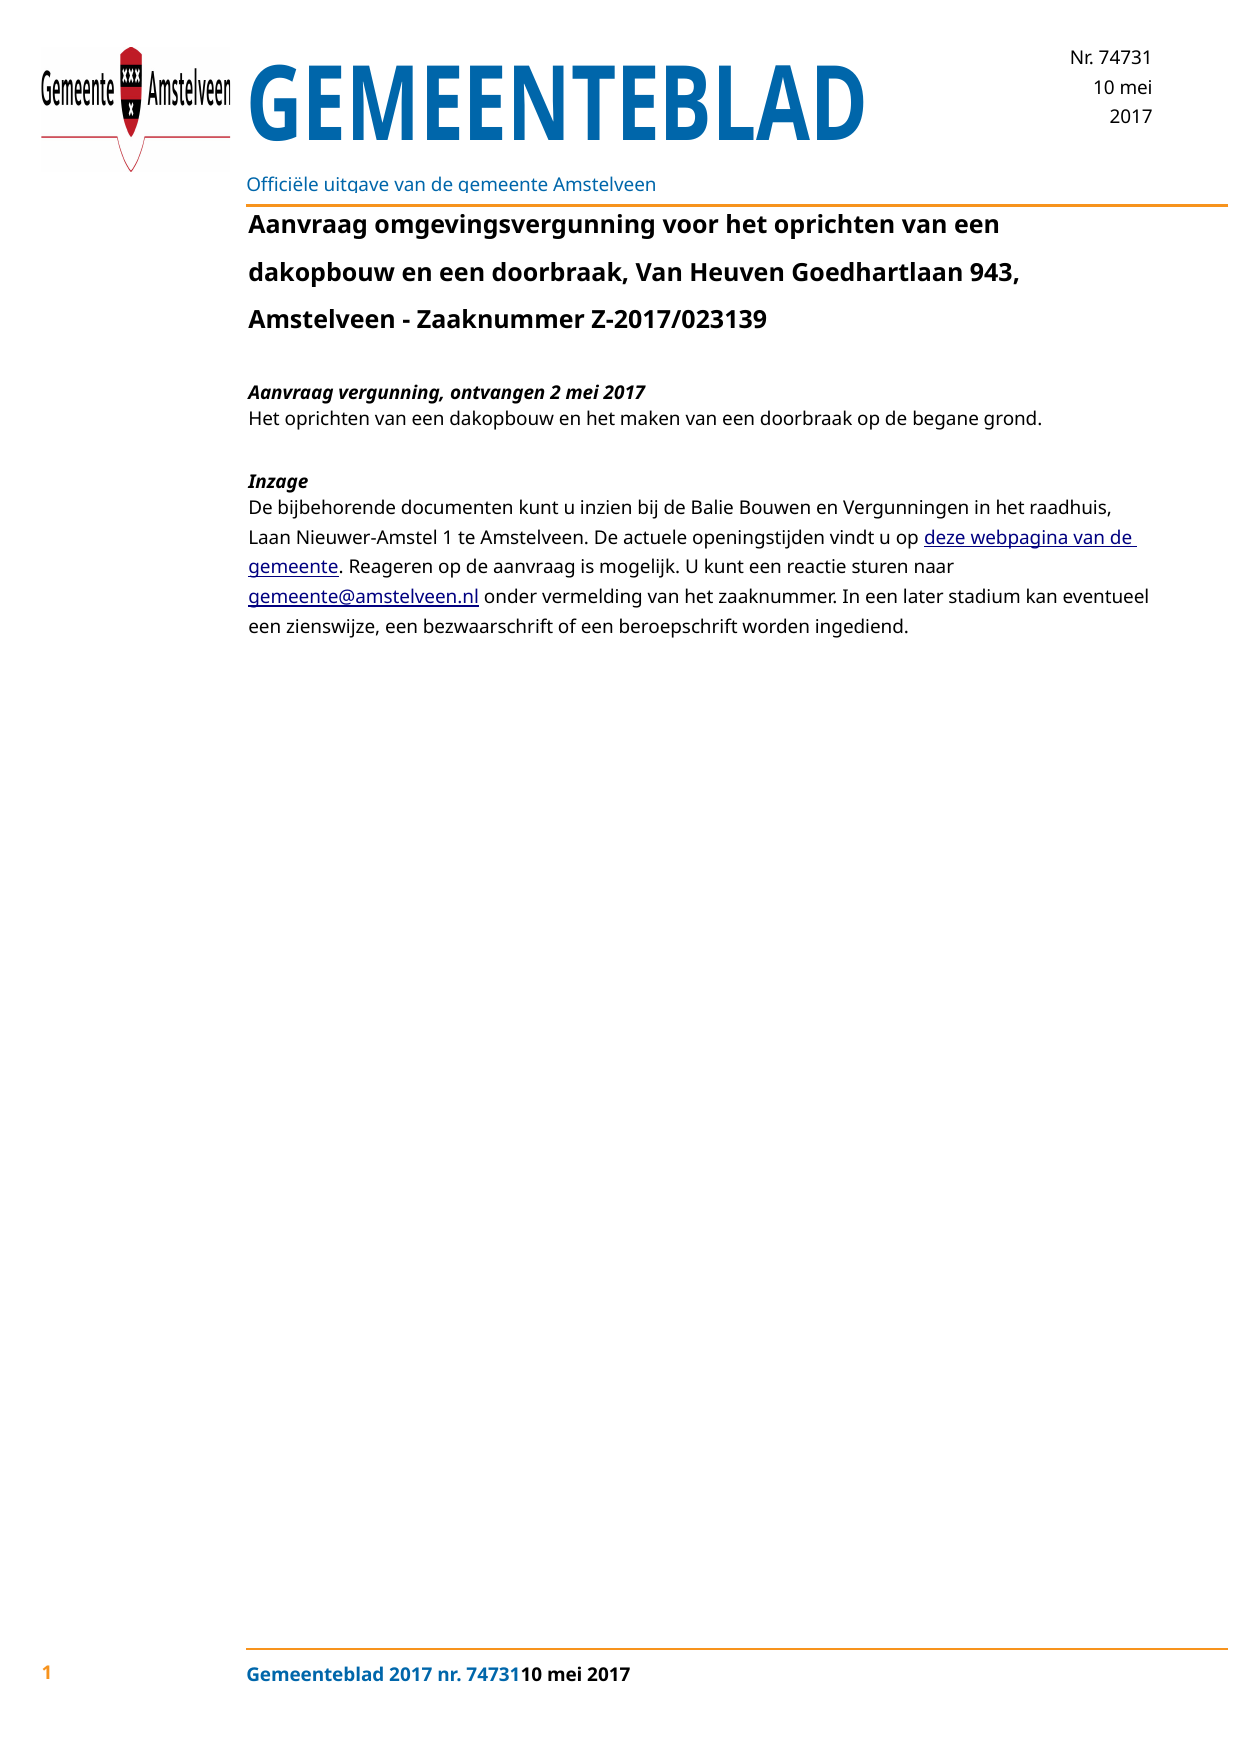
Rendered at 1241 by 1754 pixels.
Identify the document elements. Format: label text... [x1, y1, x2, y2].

text Inzage [248, 469, 1152, 494]
text De bijbehorende documenten kunt u inzien bij de Balie Bouwen en Vergunningen in het raadhuis, Laan Nieuwer-Amstel 1 te Amstelveen. De actuele openingstijden vindt u op deze webpagina van de gemeente. Reageren op de aanvraag is mogelijk. U kunt een reactie sturen naar gemeente@amstelveen.nl onder vermelding van het zaaknummer. In een later stadium kan eventueel een zienswijze, een bezwaarschrift of een beroepschrift worden ingediend. [248, 494, 1152, 638]
picture [41, 47, 231, 172]
text Het oprichten van een dakopbouw en het maken van een doorbraak op de begane grond. [248, 405, 1152, 431]
text Aanvraag omgevingsvergunning voor het oprichten van een dakopbouw en een doorbraak, Van Heuven Goedhartlaan 943, Amstelveen - Zaaknummer Z-2017/023139 [248, 207, 1152, 336]
text Aanvraag vergunning, ontvangen 2 mei 2017 [248, 379, 1152, 405]
